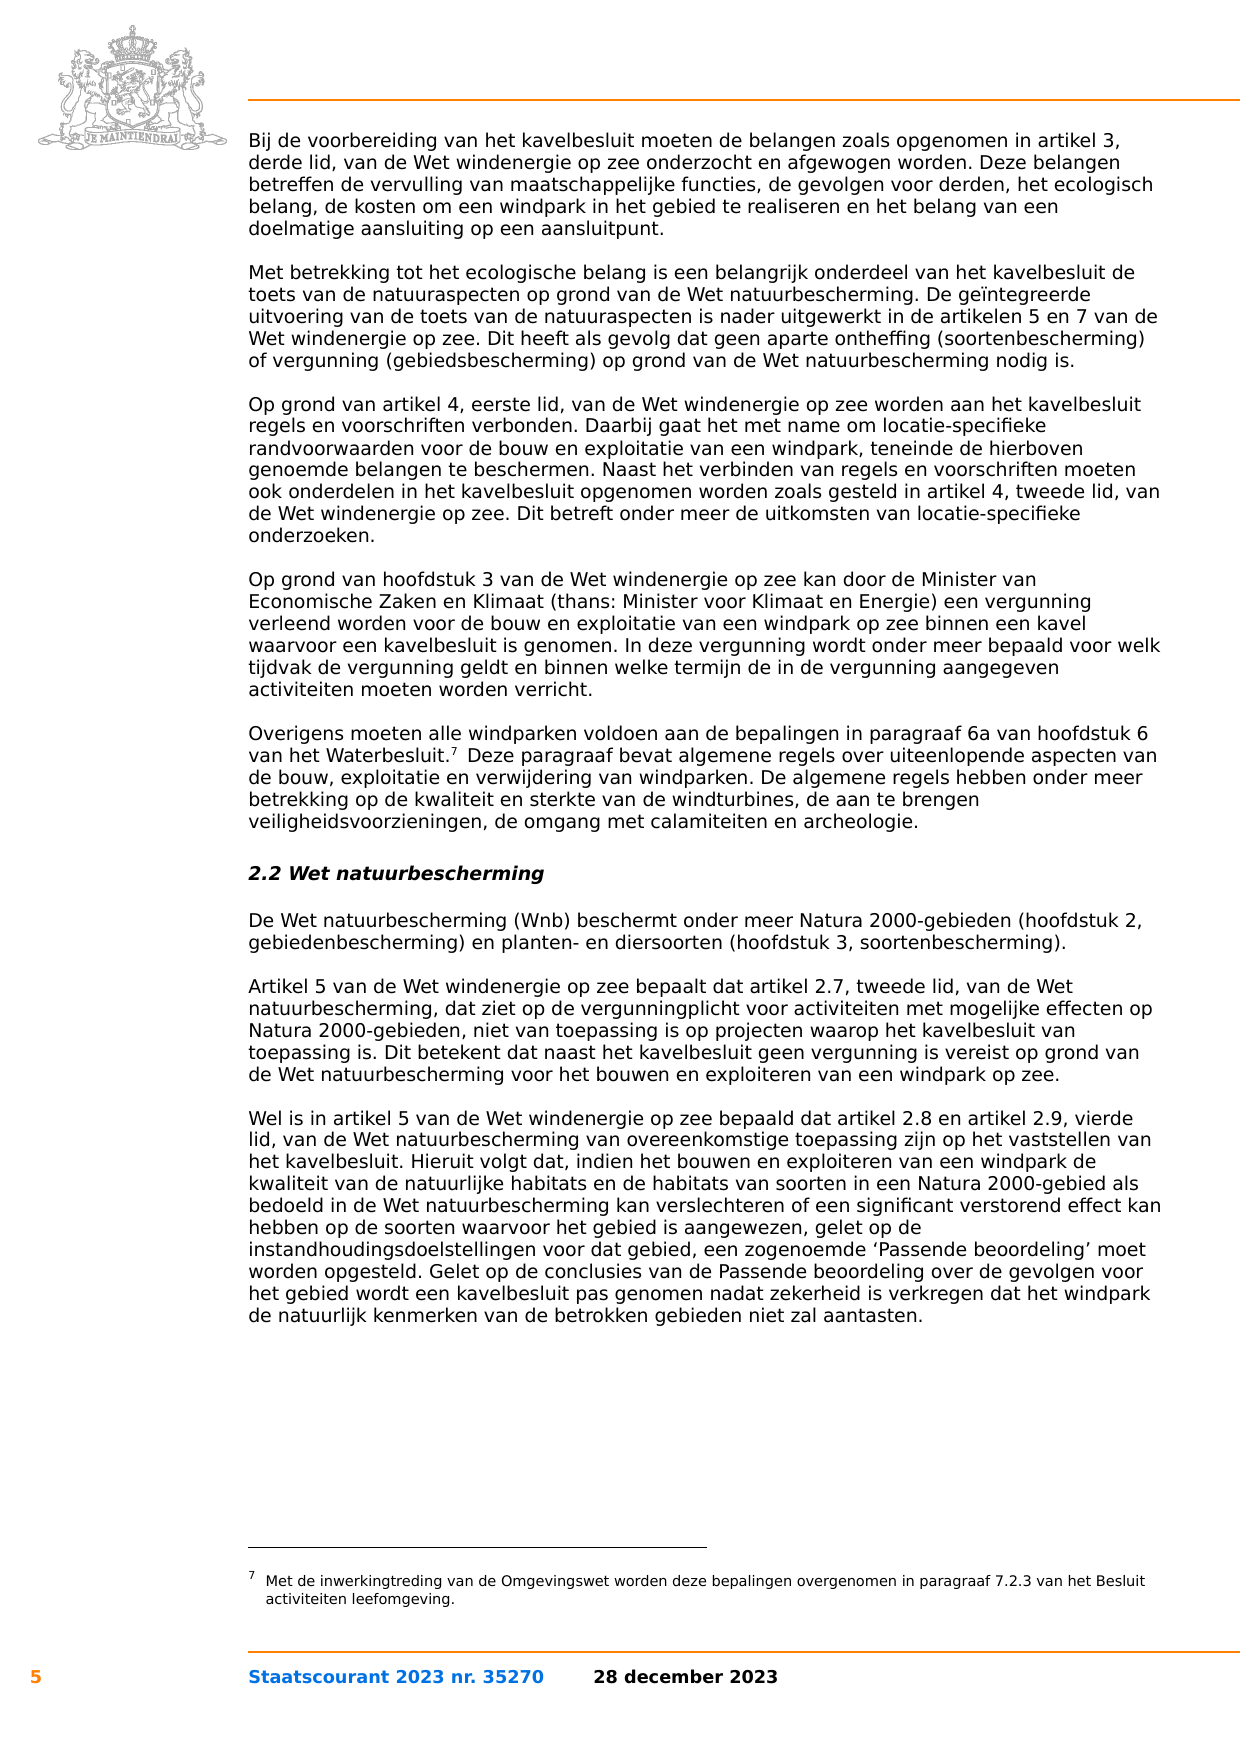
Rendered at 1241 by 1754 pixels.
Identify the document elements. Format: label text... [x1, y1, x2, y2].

text De Wet natuurbescherming (Wnb) beschermt onder meer Natura 2000-gebieden (hoofdstuk 2, gebiedenbescherming) en planten- en diersoorten (hoofdstuk 3, soortenbescherming). [248, 910, 1163, 954]
text Met betrekking tot het ecologische belang is een belangrijk onderdeel van het kavelbesluit de toets van de natuuraspecten op grond van de Wet natuurbescherming. De geïntegreerde uitvoering van de toets van de natuuraspecten is nader uitgewerkt in de artikelen 5 en 7 van de Wet windenergie op zee. Dit heeft als gevolg dat geen aparte ontheffing (soortenbescherming) of vergunning (gebiedsbescherming) op grond van de Wet natuurbescherming nodig is. [248, 262, 1163, 372]
text Op grond van artikel 4, eerste lid, van de Wet windenergie op zee worden aan het kavelbesluit regels en voorschriften verbonden. Daarbij gaat het met name om locatie-specifieke randvoorwaarden voor de bouw en exploitatie van een windpark, teneinde de hierboven genoemde belangen te beschermen. Naast het verbinden van regels en voorschriften moeten ook onderdelen in het kavelbesluit opgenomen worden zoals gesteld in artikel 4, tweede lid, van de Wet windenergie op zee. Dit betreft onder meer de uitkomsten van locatie-specifieke onderzoeken. [248, 393, 1163, 547]
text Overigens moeten alle windparken voldoen aan de bepalingen in paragraaf 6a van hoofdstuk 6 van het Waterbesluit. Deze paragraaf bevat algemene regels over uiteenlopende aspecten van de bouw, exploitatie en verwijdering van windparken. De algemene regels hebben onder meer betrekking op de kwaliteit en sterkte van de windturbines, de aan te brengen veiligheidsvoorzieningen, de omgang met calamiteiten en archeologie. [248, 723, 1163, 833]
text Artikel 5 van de Wet windenergie op zee bepaalt dat artikel 2.7, tweede lid, van de Wet natuurbescherming, dat ziet op de vergunningplicht voor activiteiten met mogelijke effecten op Natura 2000-gebieden, niet van toepassing is op projecten waarop het kavelbesluit van toepassing is. Dit betekent dat naast het kavelbesluit geen vergunning is vereist op grond van de Wet natuurbescherming voor het bouwen en exploiteren van een windpark op zee. [248, 976, 1163, 1086]
text Wel is in artikel 5 van de Wet windenergie op zee bepaald dat artikel 2.8 en artikel 2.9, vierde lid, van de Wet natuurbescherming van overeenkomstige toepassing zijn op het vaststellen van het kavelbesluit. Hieruit volgt dat, indien het bouwen en exploiteren van een windpark de kwaliteit van de natuurlijke habitats en de habitats van soorten in een Natura 2000-gebied als bedoeld in de Wet natuurbescherming kan verslechteren of een significant verstorend effect kan hebben op de soorten waarvoor het gebied is aangewezen, gelet op de instandhoudingsdoelstellingen voor dat gebied, een zogenoemde ‘Passende beoordeling’ moet worden opgesteld. Gelet op de conclusies van de Passende beoordeling over de gevolgen voor het gebied wordt een kavelbesluit pas genomen nadat zekerheid is verkregen dat het windpark de natuurlijk kenmerken van de betrokken gebieden niet zal aantasten. [248, 1107, 1163, 1327]
text Op grond van hoofdstuk 3 van de Wet windenergie op zee kan door de Minister van Economische Zaken en Klimaat (thans: Minister voor Klimaat en Energie) een vergunning verleend worden voor de bouw en exploitatie van een windpark op zee binnen een kavel waarvoor een kavelbesluit is genomen. In deze vergunning wordt onder meer bepaald voor welk tijdvak de vergunning geldt en binnen welke termijn de in de vergunning aangegeven activiteiten moeten worden verricht. [248, 569, 1163, 701]
picture [38, 25, 227, 150]
text Met de inwerkingtreding van de Omgevingswet worden deze bepalingen overgenomen in paragraaf 7.2.3 van het Besluit activiteiten leefomgeving. [248, 1569, 1163, 1608]
subtitle 2.2 Wet natuurbescherming [248, 863, 1163, 885]
text Bij de voorbereiding van het kavelbesluit moeten de belangen zoals opgenomen in artikel 3, derde lid, van de Wet windenergie op zee onderzocht en afgewogen worden. Deze belangen betreffen de vervulling van maatschappelijke functies, de gevolgen voor derden, het ecologisch belang, de kosten om een windpark in het gebied te realiseren en het belang van een doelmatige aansluiting op een aansluitpunt. [248, 130, 1163, 240]
